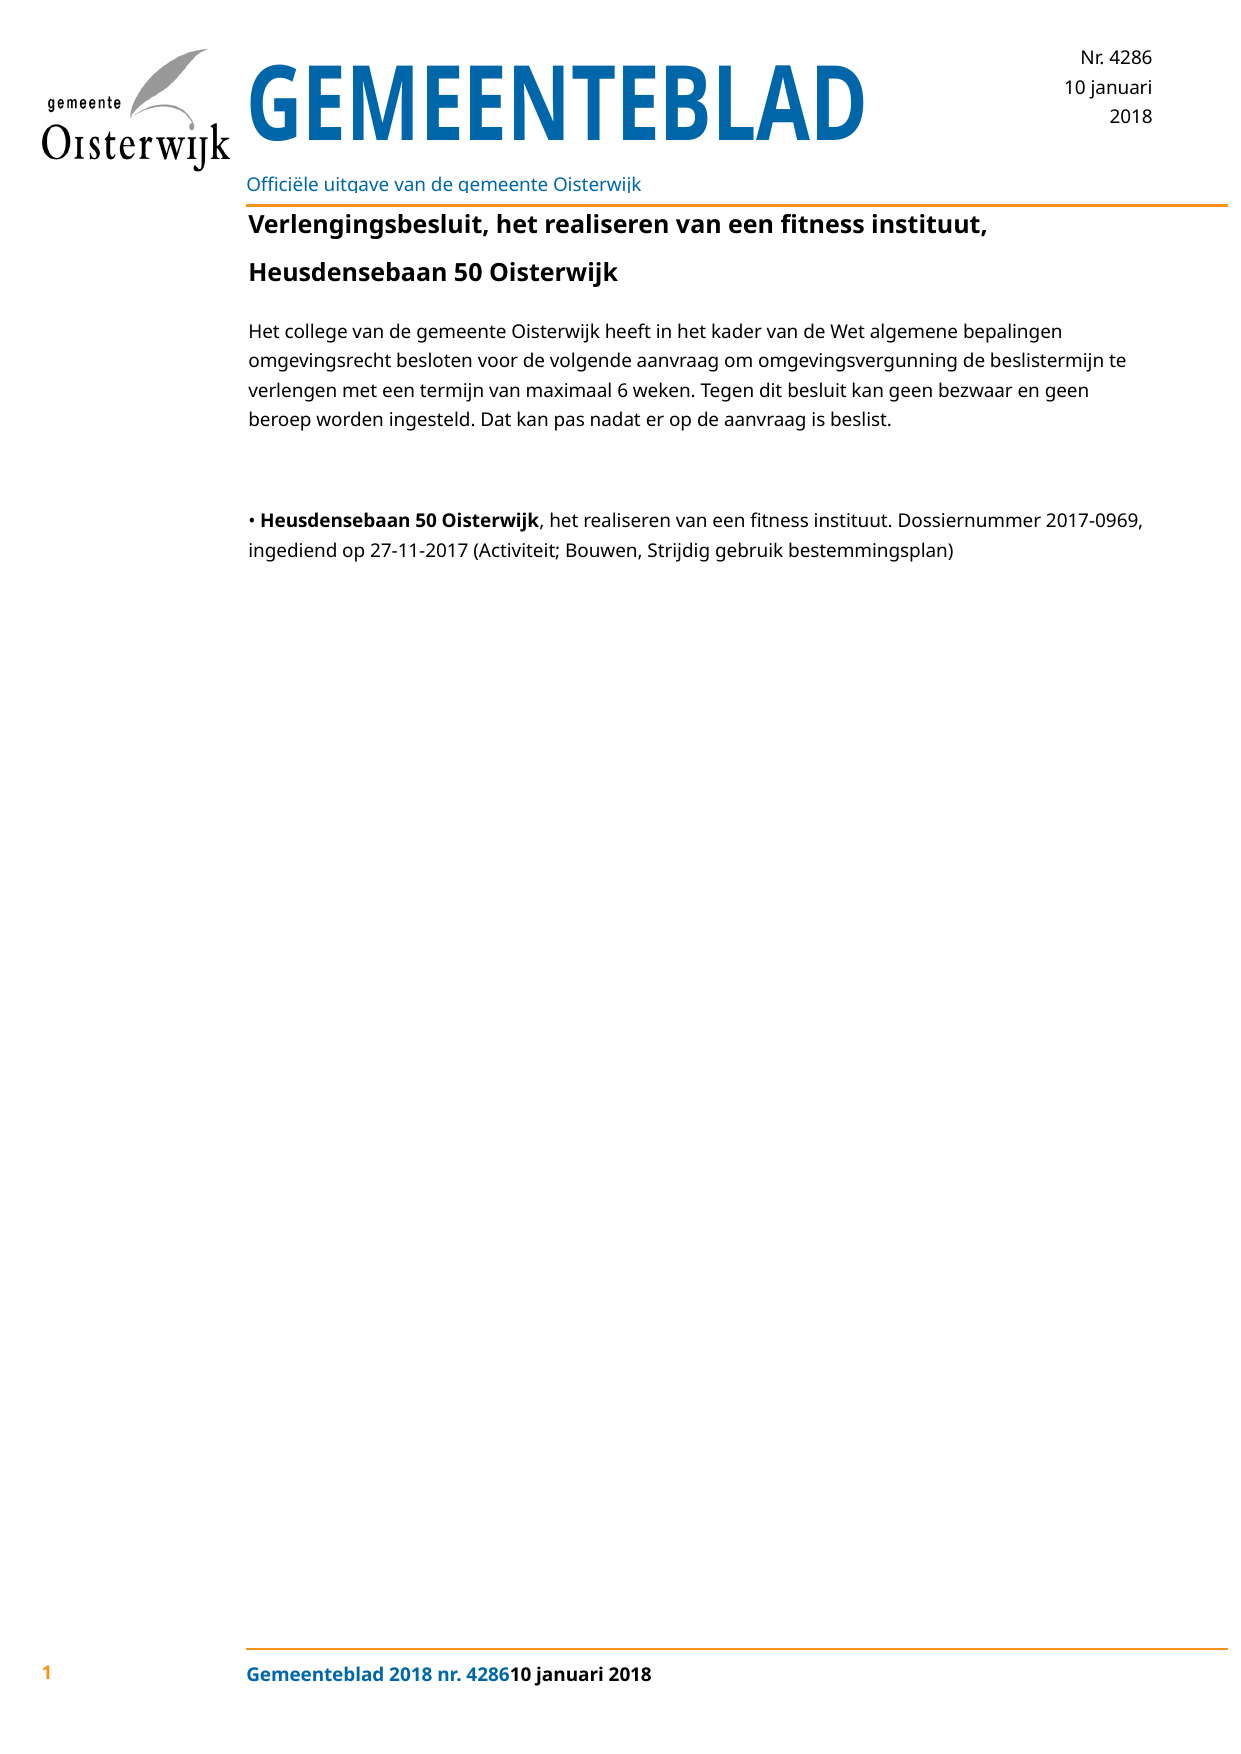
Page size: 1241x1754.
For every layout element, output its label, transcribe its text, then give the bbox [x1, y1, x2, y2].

text • Heusdensebaan 50 Oisterwijk, het realiseren van een fitness instituut. Dossiernummer 2017-0969, ingediend op 27-11-2017 (Activiteit; Bouwen, Strijdig gebruik bestemmingsplan) [248, 507, 1152, 563]
text Verlengingsbesluit, het realiseren van een fitness instituut, Heusdensebaan 50 Oisterwijk [248, 207, 1152, 288]
picture [41, 47, 231, 172]
text Het college van de gemeente Oisterwijk heeft in het kader van de Wet algemene bepalingen omgevingsrecht besloten voor de volgende aanvraag om omgevingsvergunning de beslistermijn te verlengen met een termijn van maximaal 6 weken. Tegen dit besluit kan geen bezwaar en geen beroep worden ingesteld. Dat kan pas nadat er op de aanvraag is beslist. [248, 318, 1152, 432]
